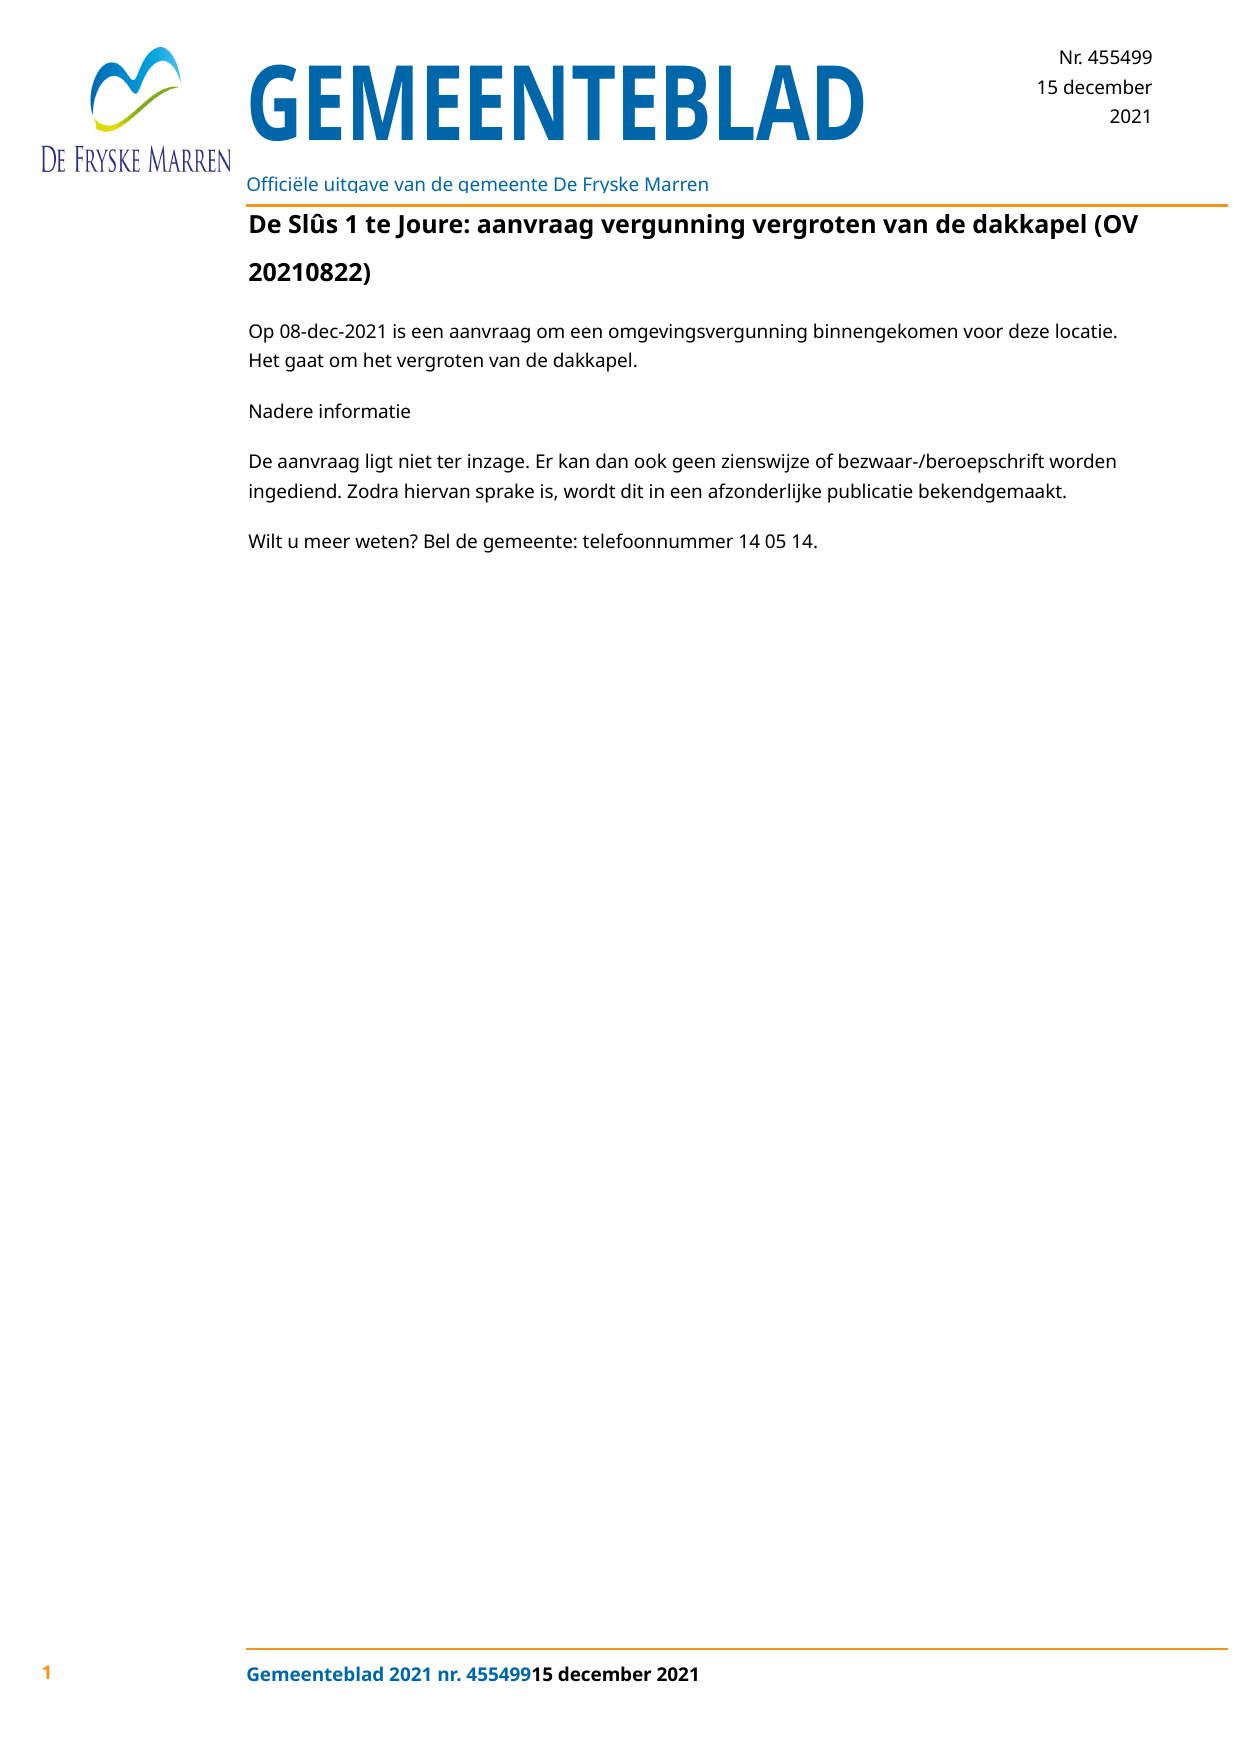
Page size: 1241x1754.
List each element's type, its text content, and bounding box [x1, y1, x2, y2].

text De Slûs 1 te Joure: aanvraag vergunning vergroten van de dakkapel (OV 20210822) [248, 207, 1152, 288]
text De aanvraag ligt niet ter inzage. Er kan dan ook geen zienswijze of bezwaar-/beroepschrift worden ingediend. Zodra hiervan sprake is, wordt dit in een afzonderlijke publicatie bekendgemaakt. [248, 448, 1152, 504]
text Op 08-dec-2021 is een aanvraag om een omgevingsvergunning binnengekomen voor deze locatie. Het gaat om het vergroten van de dakkapel. [248, 318, 1152, 373]
picture [41, 47, 231, 172]
text Wilt u meer weten? Bel de gemeente: telefoonnummer 14 05 14. [248, 528, 1152, 554]
text Nadere informatie [248, 398, 1152, 424]
